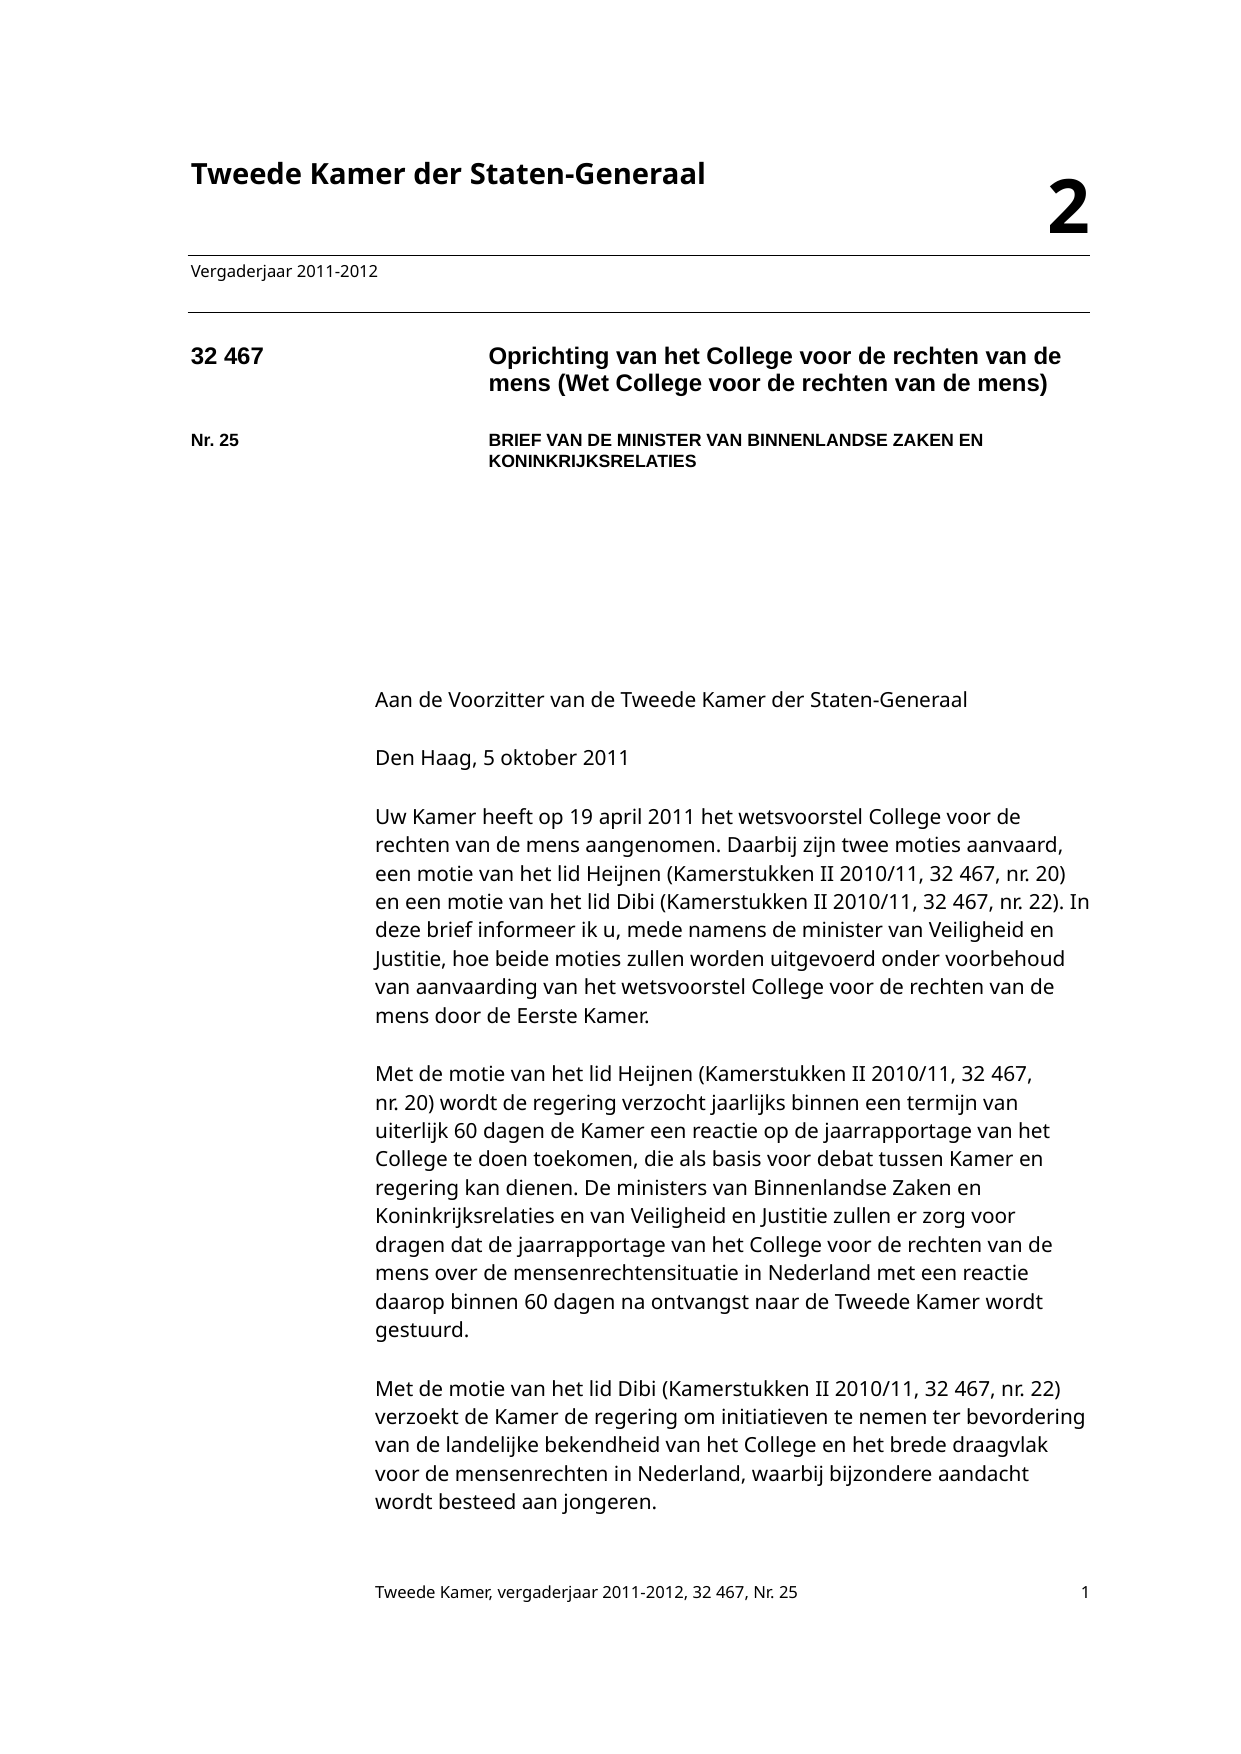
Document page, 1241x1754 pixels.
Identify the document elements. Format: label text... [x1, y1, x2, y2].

text Met de motie van het lid Heijnen (Kamerstukken II 2010/11, 32 467, nr. 20) wordt de regering verzocht jaarlijks binnen een termijn van uiterlijk 60 dagen de Kamer een reactie op de jaarrapportage van het College te doen toekomen, die als basis voor debat tussen Kamer en regering kan dienen. De ministers van Binnenlandse Zaken en Koninkrijksrelaties en van Veiligheid en Justitie zullen er zorg voor dragen dat de jaarrapportage van het College voor de rechten van de mens over de mensenrechtensituatie in Nederland met een reactie daarop binnen 60 dagen na ontvangst naar de Tweede Kamer wordt gestuurd. [375, 1059, 1090, 1344]
text Uw Kamer heeft op 19 april 2011 het wetsvoorstel College voor de rechten van de mens aangenomen. Daarbij zijn twee moties aanvaard, een motie van het lid Heijnen (Kamerstukken II 2010/11, 32 467, nr. 20) en een motie van het lid Dibi (Kamerstukken II 2010/11, 32 467, nr. 22). In deze brief informeer ik u, mede namens de minister van Veiligheid en Justitie, hoe beide moties zullen worden uitgevoerd onder voorbehoud van aanvaarding van het wetsvoorstel College voor de rechten van de mens door de Eerste Kamer. [375, 802, 1090, 1029]
text Met de motie van het lid Dibi (Kamerstukken II 2010/11, 32 467, nr. 22) verzoekt de Kamer de regering om initiatieven te nemen ter bevordering van de landelijke bekendheid van het College en het brede draagvlak voor de mensenrechten in Nederland, waarbij bijzondere aandacht wordt besteed aan jongeren. [375, 1374, 1090, 1516]
table_cell BRIEF VAN DE MINISTER VAN BINNENLANDSE ZAKEN EN KONINKRIJKSRELATIES [485, 427, 1090, 566]
table_cell 32 467 [188, 339, 485, 427]
table_cell [485, 313, 1090, 339]
table_cell [485, 256, 1090, 312]
table_header 2 [910, 150, 1090, 255]
table_header Tweede Kamer der Staten-Generaal [188, 150, 909, 255]
table_cell Nr. 25 [188, 427, 485, 566]
text Den Haag, 5 oktober 2011 [375, 743, 1090, 772]
text Aan de Voorzitter van de Tweede Kamer der Staten-Generaal [375, 685, 1090, 713]
table_cell Vergaderjaar 2011-2012 [188, 256, 485, 312]
table_cell [188, 313, 485, 339]
table_cell Oprichting van het College voor de rechten van de mens (Wet College voor de rechten van de mens) [485, 339, 1090, 427]
